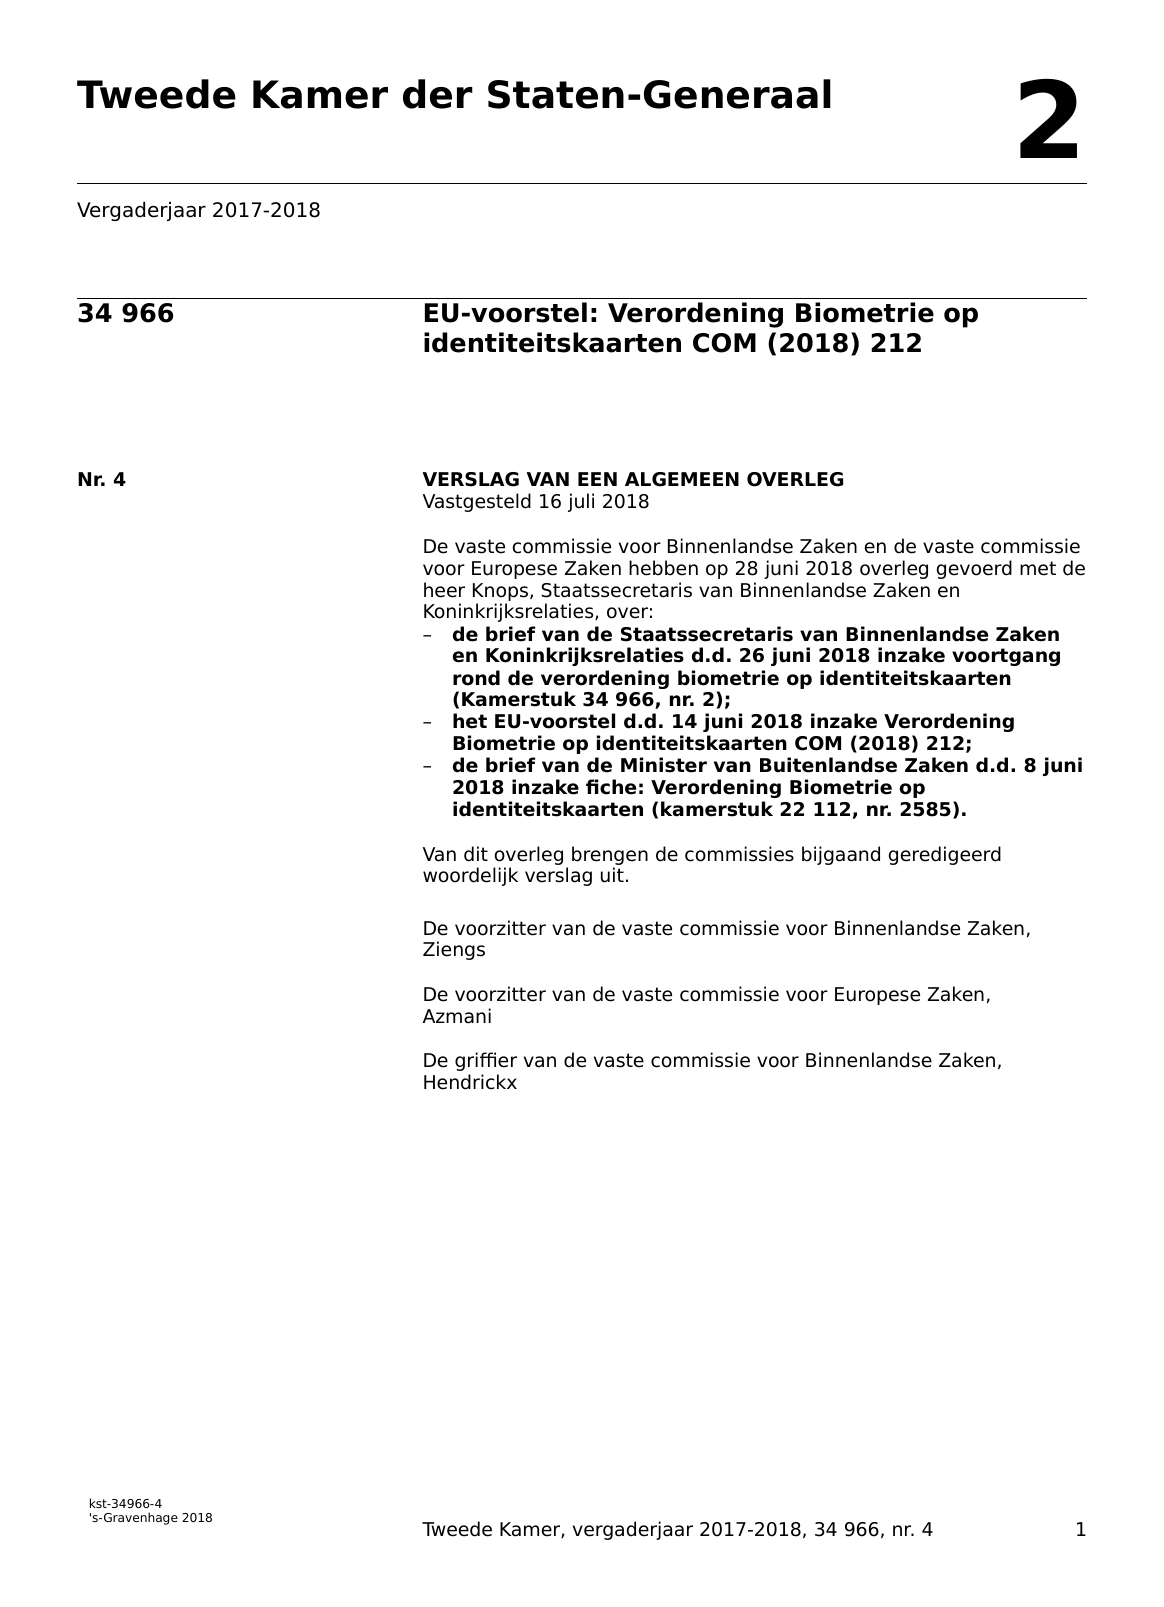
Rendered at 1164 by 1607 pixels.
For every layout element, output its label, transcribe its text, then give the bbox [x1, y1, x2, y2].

subtitle 34 966 EU-voorstel: Verordening Biometrie op identiteitskaarten COM (2018) 212 [77, 299, 1087, 358]
text Van dit overleg brengen de commissies bijgaand geredigeerd woordelijk verslag uit. [422, 843, 1087, 887]
table_header Tweede Kamer der Staten-Generaal [77, 59, 886, 183]
text kst-34966-4 [88, 1497, 323, 1511]
text 's-Gravenhage 2018 [88, 1511, 323, 1525]
text De vaste commissie voor Binnenlandse Zaken en de vaste commissie voor Europese Zaken hebben op 28 juni 2018 overleg gevoerd met de heer Knops, Staatssecretaris van Binnenlandse Zaken en Koninkrijksrelaties, over: [422, 536, 1087, 623]
text – de brief van de Minister van Buitenlandse Zaken d.d. 8 juni 2018 inzake fiche: Verordening Biometrie op identiteitskaarten (kamerstuk 22 112, nr. 2585). [422, 755, 1087, 821]
text – de brief van de Staatssecretaris van Binnenlandse Zaken en Koninkrijksrelaties d.d. 26 juni 2018 inzake voortgang rond de verordening biometrie op identiteitskaarten (Kamerstuk 34 966, nr. 2); [422, 623, 1087, 711]
text De voorzitter van de vaste commissie voor Binnenlandse Zaken, Ziengs [422, 917, 1087, 961]
text Vastgesteld 16 juli 2018 [422, 491, 1087, 513]
text – het EU-voorstel d.d. 14 juni 2018 inzake Verordening Biometrie op identiteitskaarten COM (2018) 212; [422, 711, 1087, 755]
text De griffier van de vaste commissie voor Binnenlandse Zaken, Hendrickx [422, 1050, 1087, 1094]
table_cell Vergaderjaar 2017-2018 [77, 184, 1087, 298]
text De voorzitter van de vaste commissie voor Europese Zaken, Azmani [422, 983, 1087, 1027]
subtitle Nr. 4 VERSLAG VAN EEN ALGEMEEN OVERLEG [77, 469, 1087, 491]
table_header 2 [886, 59, 1087, 183]
